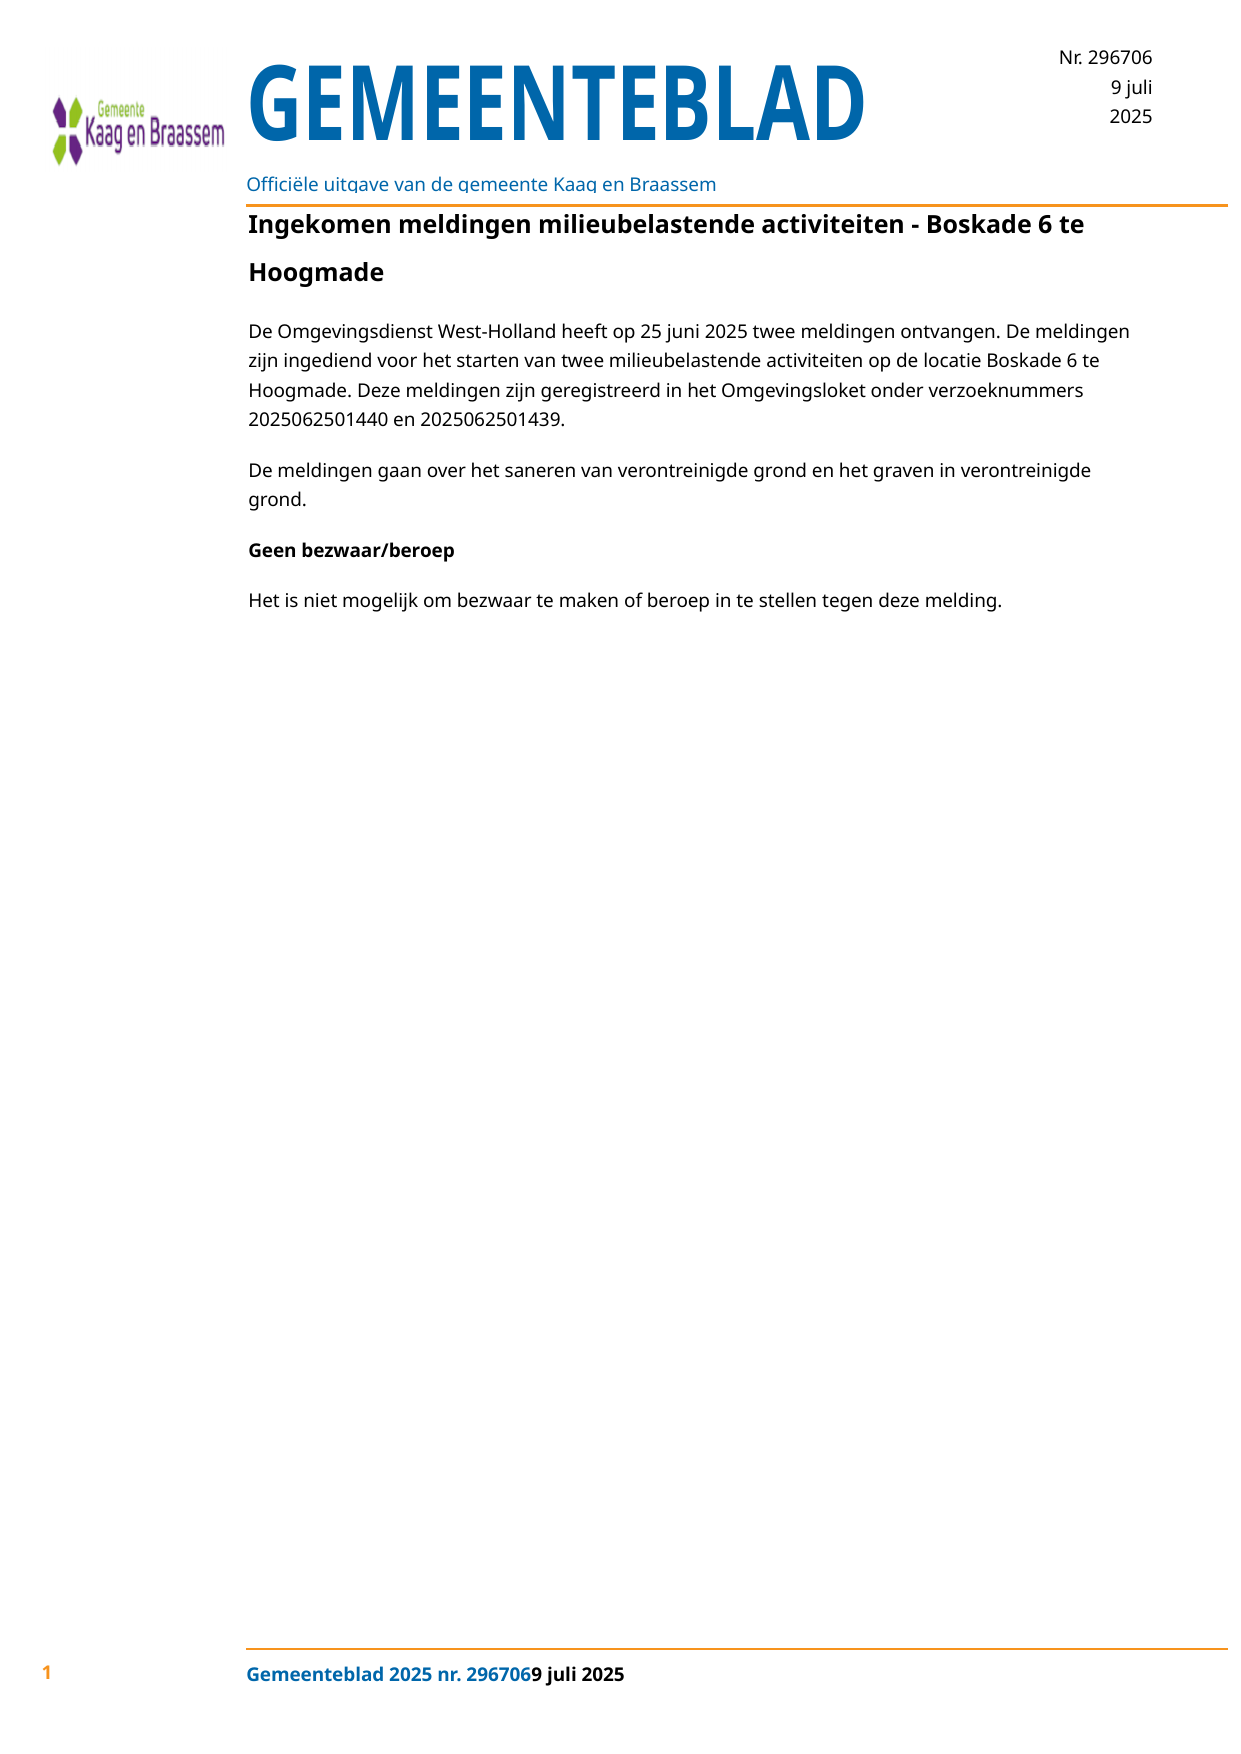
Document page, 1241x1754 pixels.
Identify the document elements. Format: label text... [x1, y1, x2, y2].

text De Omgevingsdienst West-Holland heeft op 25 juni 2025 twee meldingen ontvangen. De meldingen zijn ingediend voor het starten van twee milieubelastende activiteiten op de locatie Boskade 6 te Hoogmade. Deze meldingen zijn geregistreerd in het Omgevingsloket onder verzoeknummers 2025062501440 en 2025062501439. [248, 318, 1152, 432]
text De meldingen gaan over het saneren van verontreinigde grond en het graven in verontreinigde grond. [248, 457, 1152, 512]
picture [41, 47, 231, 172]
text Geen bezwaar/beroep [248, 537, 1152, 563]
text Ingekomen meldingen milieubelastende activiteiten - Boskade 6 te Hoogmade [248, 207, 1152, 288]
text Het is niet mogelijk om bezwaar te maken of beroep in te stellen tegen deze melding. [248, 587, 1152, 613]
